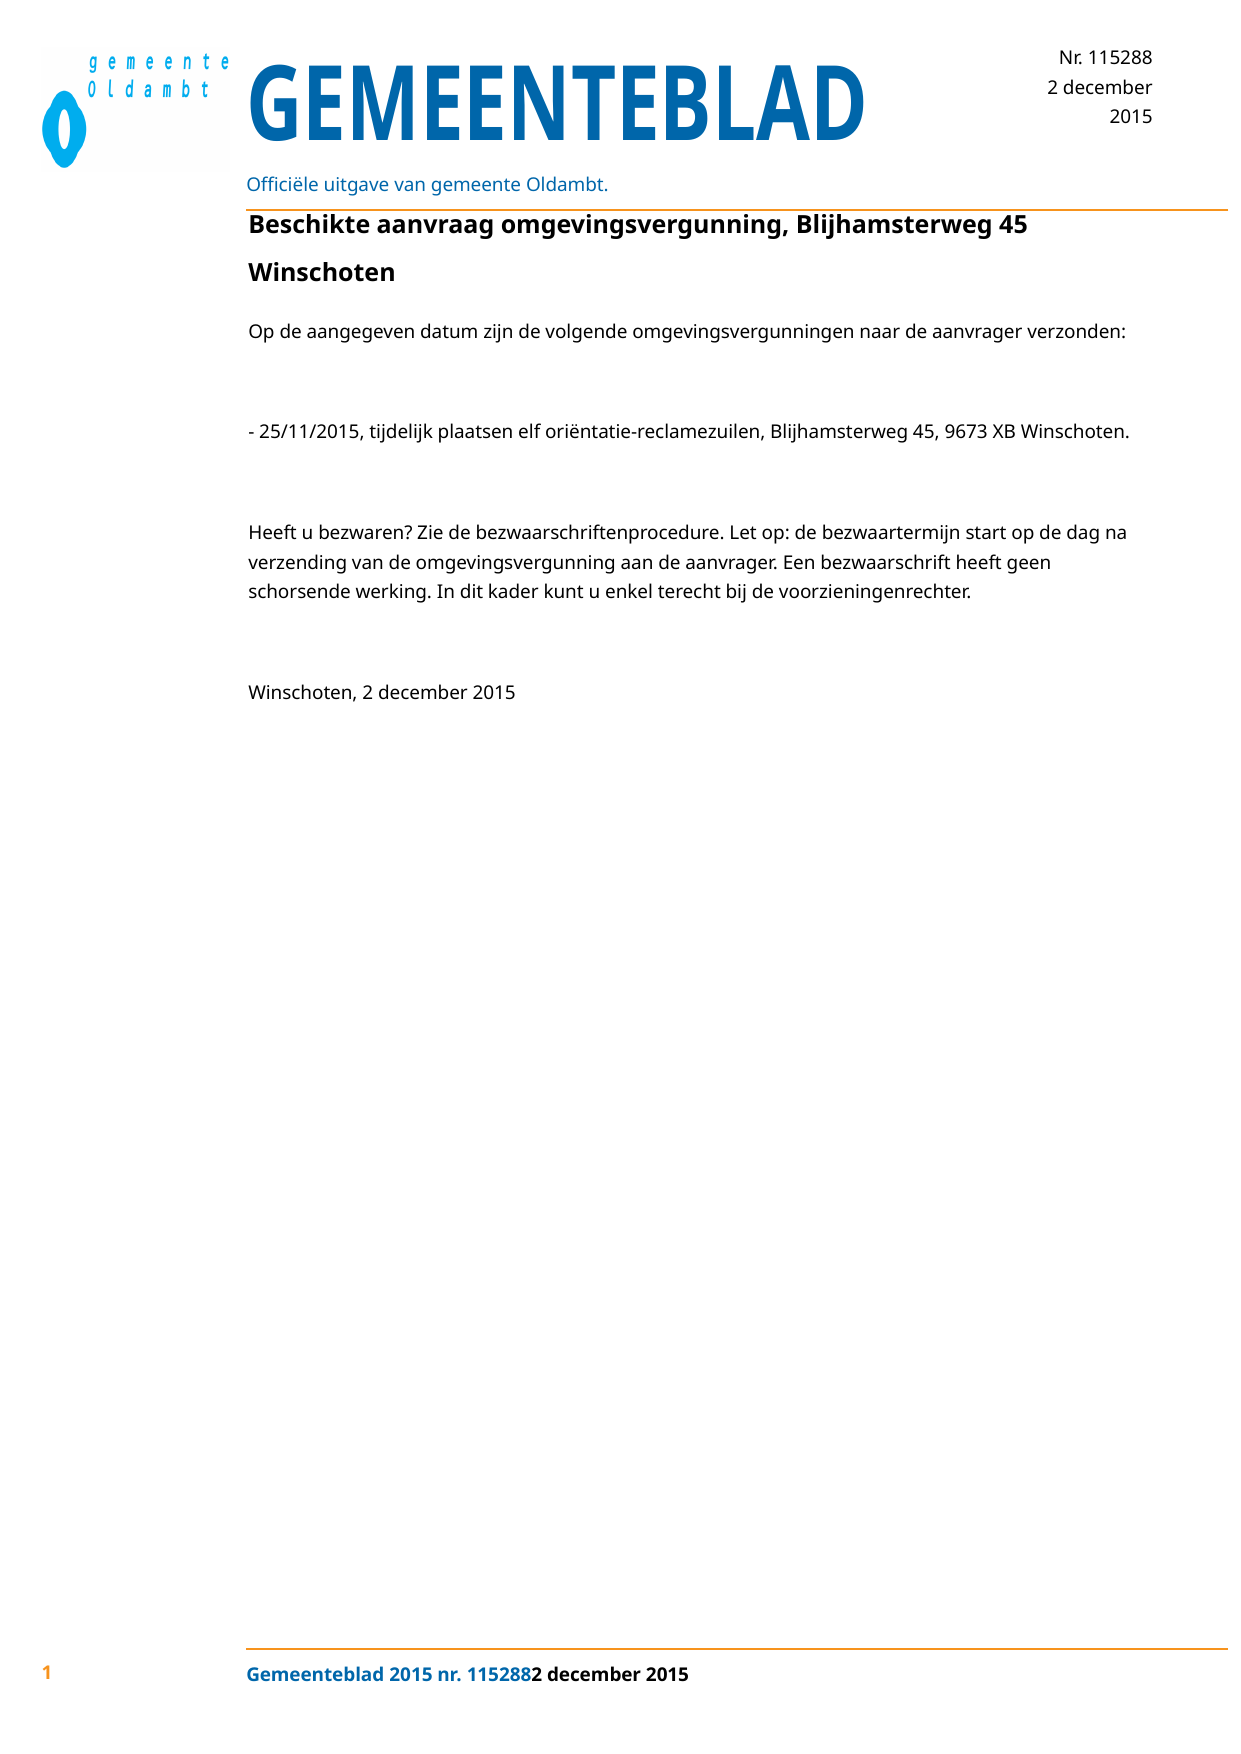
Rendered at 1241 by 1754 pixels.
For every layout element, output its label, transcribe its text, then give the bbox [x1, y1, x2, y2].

text Winschoten, 2 december 2015 [248, 679, 1152, 705]
text Beschikte aanvraag omgevingsvergunning, Blijhamsterweg 45 Winschoten [248, 211, 1152, 288]
text Heeft u bezwaren? Zie de bezwaarschriftenprocedure. Let op: de bezwaartermijn start op de dag na verzending van de omgevingsvergunning aan de aanvrager. Een bezwaarschrift heeft geen schorsende werking. In dit kader kunt u enkel terecht bij de voorzieningenrechter. [248, 519, 1152, 604]
text Op de aangegeven datum zijn de volgende omgevingsvergunningen naar de aanvrager verzonden: [248, 318, 1152, 344]
text - 25/11/2015, tijdelijk plaatsen elf oriëntatie-reclamezuilen, Blijhamsterweg 45, 9673 XB Winschoten. [248, 419, 1152, 444]
picture [41, 47, 231, 172]
